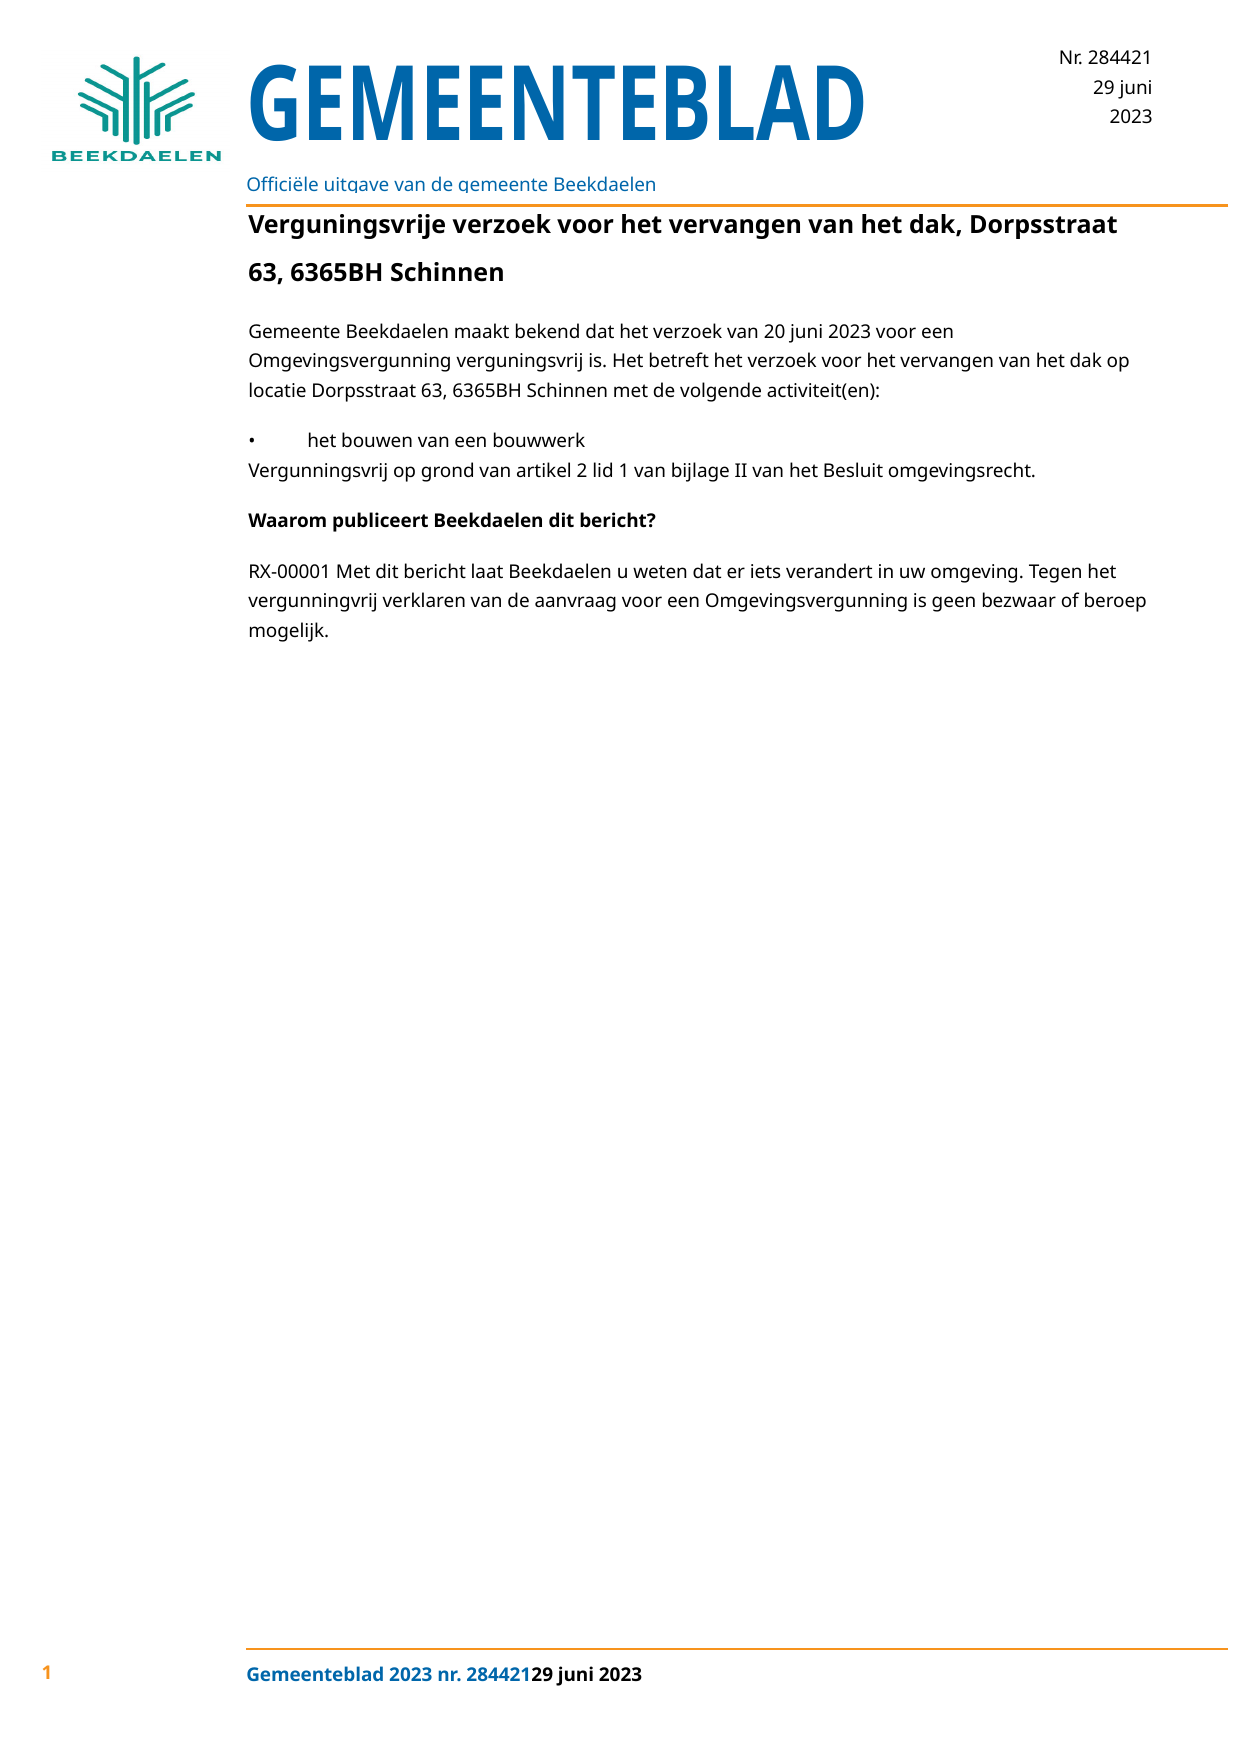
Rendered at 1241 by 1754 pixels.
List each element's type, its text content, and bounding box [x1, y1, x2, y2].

text RX-00001 Met dit bericht laat Beekdaelen u weten dat er iets verandert in uw omgeving. Tegen het vergunningvrij verklaren van de aanvraag voor een Omgevingsvergunning is geen bezwaar of beroep mogelijk. [248, 558, 1152, 643]
text Verguningsvrije verzoek voor het vervangen van het dak, Dorpsstraat 63, 6365BH Schinnen [248, 207, 1152, 288]
text Waarom publiceert Beekdaelen dit bericht? [248, 507, 1152, 533]
text Gemeente Beekdaelen maakt bekend dat het verzoek van 20 juni 2023 voor een Omgevingsvergunning verguningsvrij is. Het betreft het verzoek voor het vervangen van het dak op locatie Dorpsstraat 63, 6365BH Schinnen met de volgende activiteit(en): [248, 318, 1152, 403]
picture [41, 47, 231, 172]
text Vergunningsvrij op grond van artikel 2 lid 1 van bijlage II van het Besluit omgevingsrecht. [248, 457, 1152, 483]
list het bouwen van een bouwwerk [248, 427, 1152, 453]
